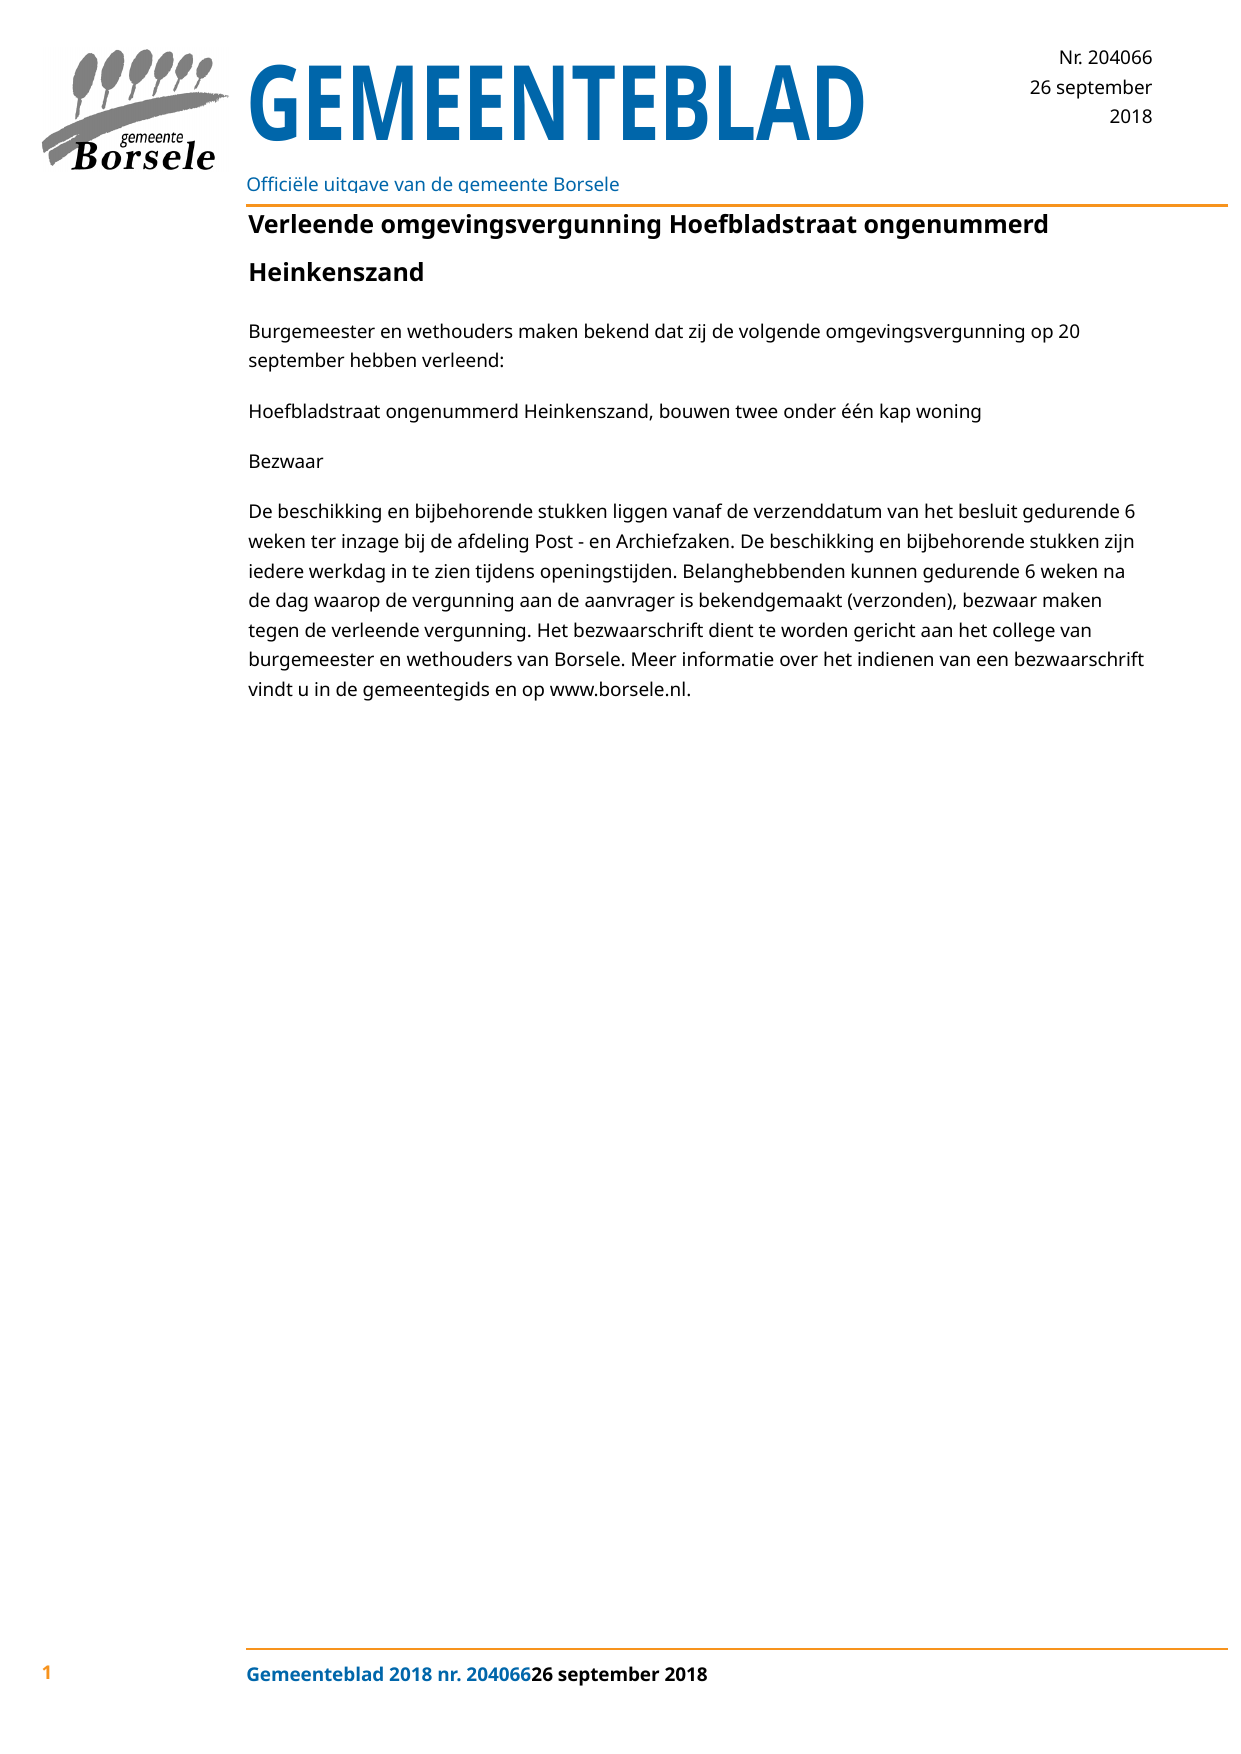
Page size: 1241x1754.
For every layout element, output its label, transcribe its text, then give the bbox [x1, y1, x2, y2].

text Burgemeester en wethouders maken bekend dat zij de volgende omgevingsvergunning op 20 september hebben verleend: [248, 318, 1152, 373]
text De beschikking en bijbehorende stukken liggen vanaf de verzenddatum van het besluit gedurende 6 weken ter inzage bij de afdeling Post - en Archiefzaken. De beschikking en bijbehorende stukken zijn iedere werkdag in te zien tijdens openingstijden. Belanghebbenden kunnen gedurende 6 weken na de dag waarop de vergunning aan de aanvrager is bekendgemaakt (verzonden), bezwaar maken tegen de verleende vergunning. Het bezwaarschrift dient te worden gericht aan het college van burgemeester en wethouders van Borsele. Meer informatie over het indienen van een bezwaarschrift vindt u in de gemeentegids en op www.borsele.nl. [248, 499, 1152, 702]
text Verleende omgevingsvergunning Hoefbladstraat ongenummerd Heinkenszand [248, 207, 1152, 288]
text Hoefbladstraat ongenummerd Heinkenszand, bouwen twee onder één kap woning [248, 398, 1152, 424]
picture [41, 47, 231, 172]
text Bezwaar [248, 448, 1152, 474]
